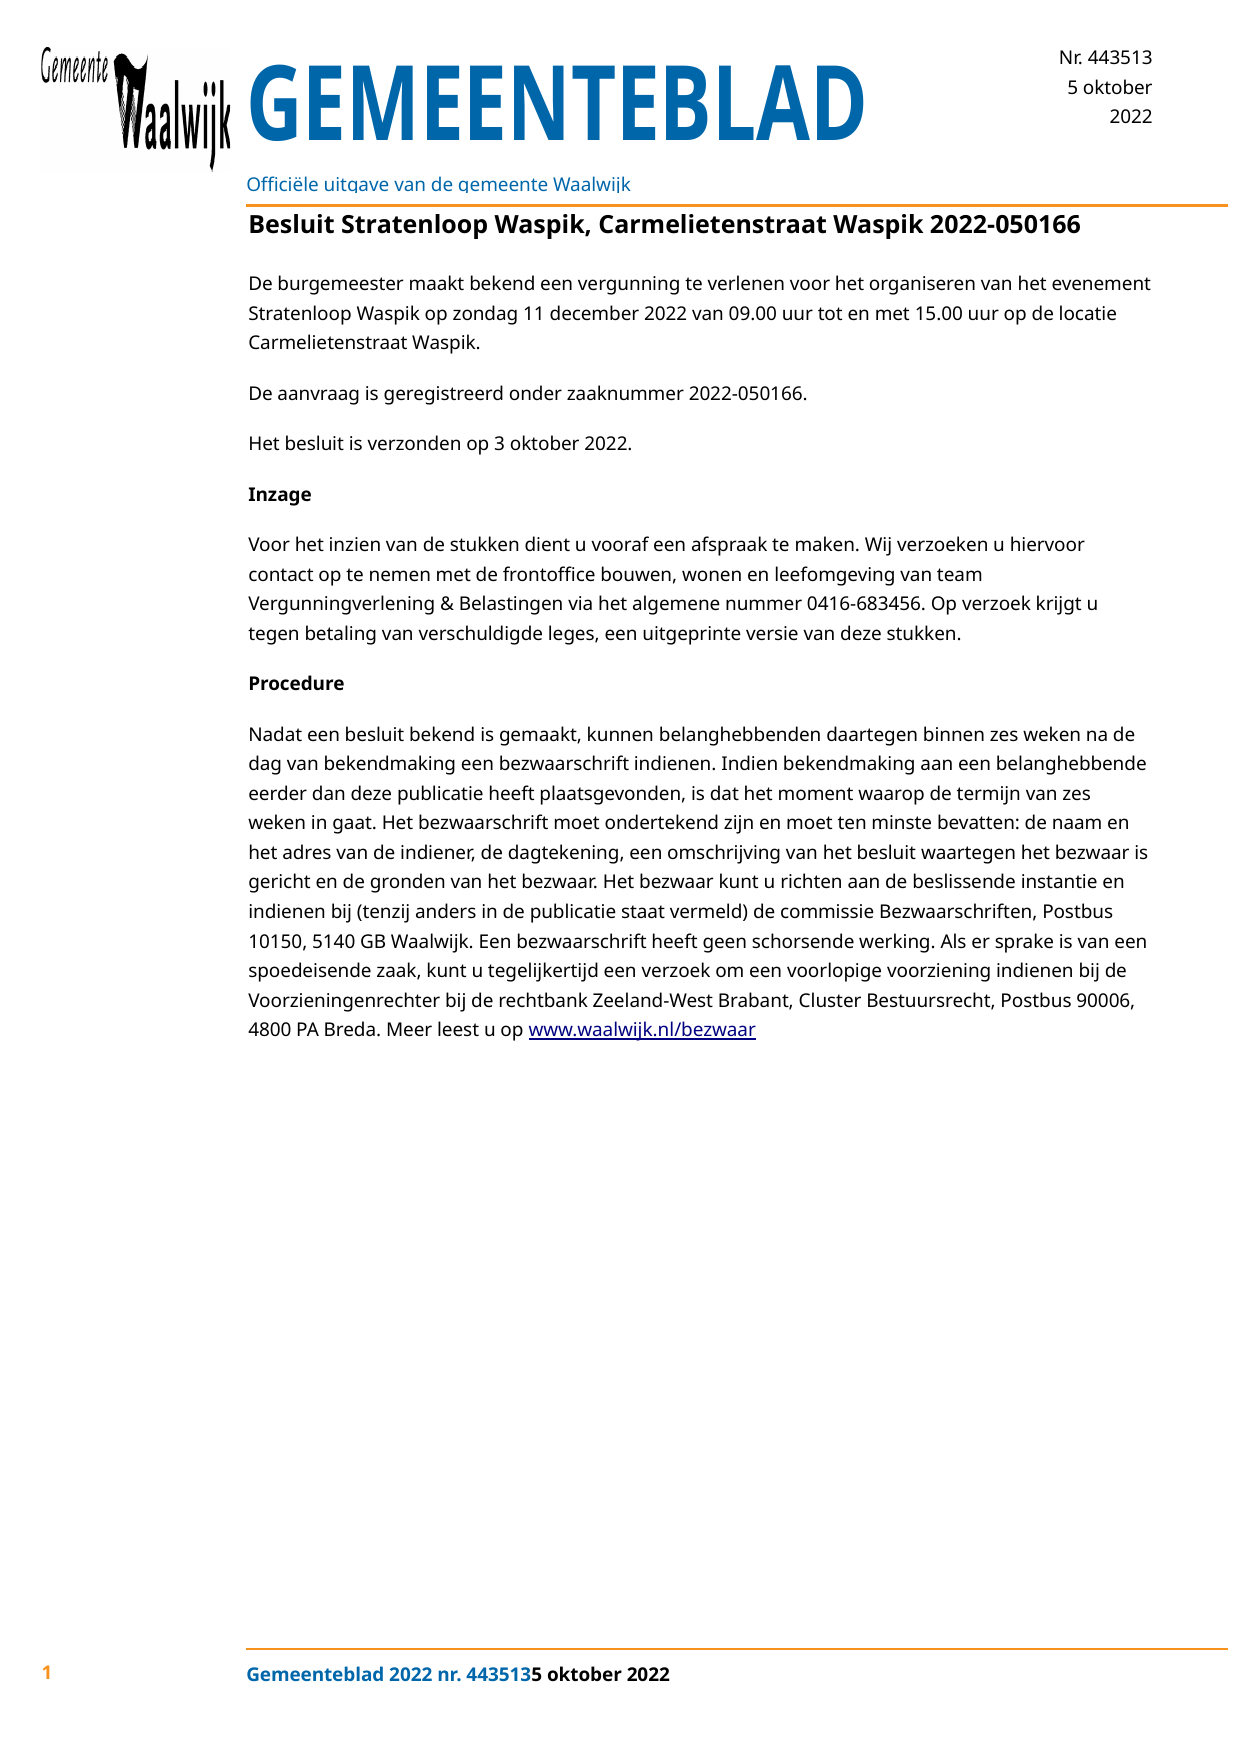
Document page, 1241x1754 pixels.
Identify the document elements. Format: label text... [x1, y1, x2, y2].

text Nadat een besluit bekend is gemaakt, kunnen belanghebbenden daartegen binnen zes weken na de dag van bekendmaking een bezwaarschrift indienen. Indien bekendmaking aan een belanghebbende eerder dan deze publicatie heeft plaatsgevonden, is dat het moment waarop de termijn van zes weken in gaat. Het bezwaarschrift moet ondertekend zijn en moet ten minste bevatten: de naam en het adres van de indiener, de dagtekening, een omschrijving van het besluit waartegen het bezwaar is gericht en de gronden van het bezwaar. Het bezwaar kunt u richten aan de beslissende instantie en indienen bij (tenzij anders in de publicatie staat vermeld) de commissie Bezwaarschriften, Postbus 10150, 5140 GB Waalwijk. Een bezwaarschrift heeft geen schorsende werking. Als er sprake is van een spoedeisende zaak, kunt u tegelijkertijd een verzoek om een voorlopige voorziening indienen bij de Voorzieningenrechter bij de rechtbank Zeeland-West Brabant, Cluster Bestuursrecht, Postbus 90006, 4800 PA Breda. Meer leest u op www.waalwijk.nl/bezwaar [248, 721, 1152, 1042]
text Het besluit is verzonden op 3 oktober 2022. [248, 430, 1152, 456]
text De aanvraag is geregistreerd onder zaaknummer 2022-050166. [248, 380, 1152, 406]
text Inzage [248, 481, 1152, 506]
text Procedure [248, 670, 1152, 696]
picture [41, 47, 231, 172]
text Voor het inzien van de stukken dient u vooraf een afspraak te maken. Wij verzoeken u hiervoor contact op te nemen met de frontoffice bouwen, wonen en leefomgeving van team Vergunningverlening & Belastingen via het algemene nummer 0416-683456. Op verzoek krijgt u tegen betaling van verschuldigde leges, een uitgeprinte versie van deze stukken. [248, 531, 1152, 646]
text Besluit Stratenloop Waspik, Carmelietenstraat Waspik 2022-050166 [248, 207, 1152, 241]
text De burgemeester maakt bekend een vergunning te verlenen voor het organiseren van het evenement Stratenloop Waspik op zondag 11 december 2022 van 09.00 uur tot en met 15.00 uur op de locatie Carmelietenstraat Waspik. [248, 270, 1152, 355]
